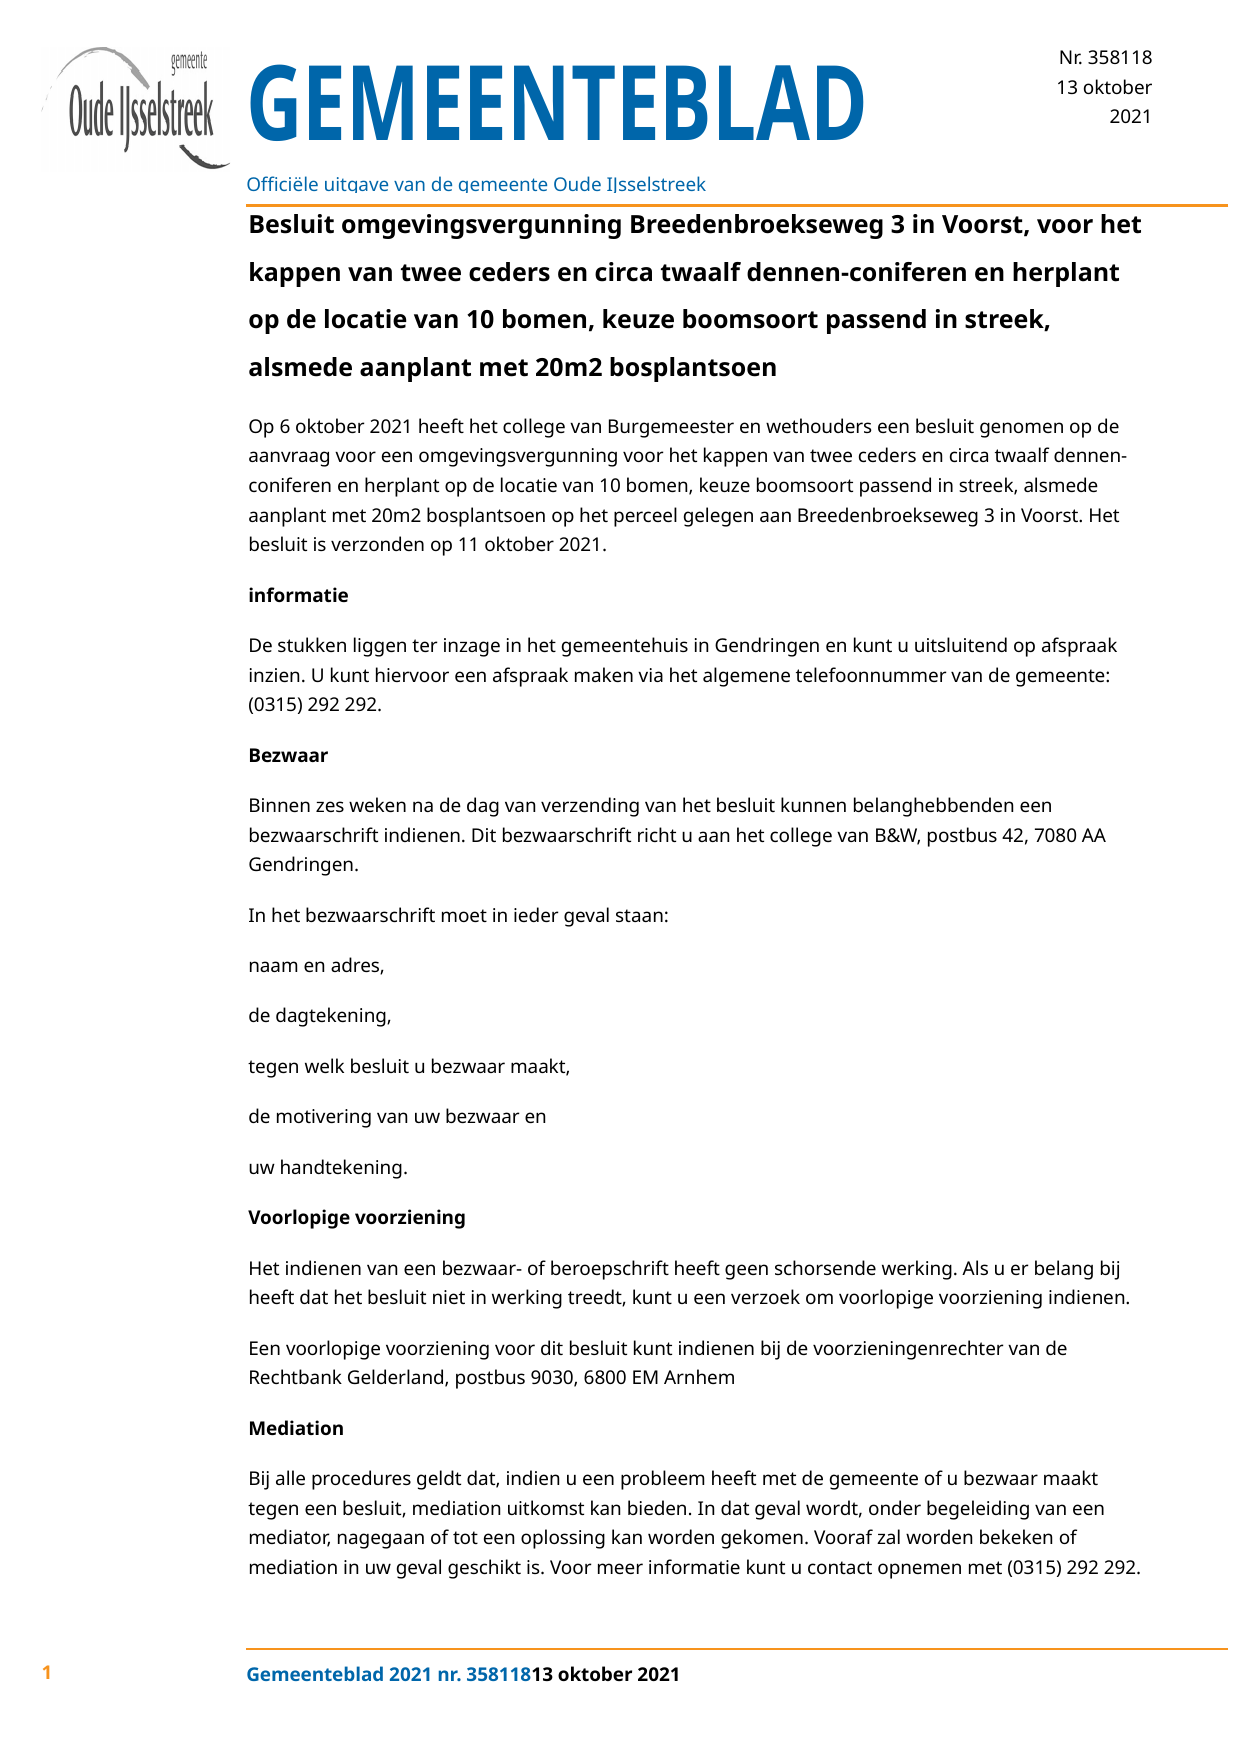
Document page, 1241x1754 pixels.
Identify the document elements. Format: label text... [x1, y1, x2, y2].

text Bezwaar [248, 742, 1152, 768]
text De stukken liggen ter inzage in het gemeentehuis in Gendringen en kunt u uitsluitend op afspraak inzien. U kunt hiervoor een afspraak maken via het algemene telefoonnummer van de gemeente: (0315) 292 292. [248, 632, 1152, 717]
text Mediation [248, 1415, 1152, 1441]
text uw handtekening. [248, 1154, 1152, 1180]
text tegen welk besluit u bezwaar maakt, [248, 1053, 1152, 1079]
text Besluit omgevingsvergunning Breedenbroekseweg 3 in Voorst, voor het kappen van twee ceders en circa twaalf dennen-coniferen en herplant op de locatie van 10 bomen, keuze boomsoort passend in streek, alsmede aanplant met 20m2 bosplantsoen [248, 207, 1152, 384]
text Het indienen van een bezwaar- of beroepschrift heeft geen schorsende werking. Als u er belang bij heeft dat het besluit niet in werking treedt, kunt u een verzoek om voorlopige voorziening indienen. [248, 1255, 1152, 1310]
text Bij alle procedures geldt dat, indien u een probleem heeft met de gemeente of u bezwaar maakt tegen een besluit, mediation uitkomst kan bieden. In dat geval wordt, onder begeleiding van een mediator, nagegaan of tot een oplossing kan worden gekomen. Vooraf zal worden bekeken of mediation in uw geval geschikt is. Voor meer informatie kunt u contact opnemen met (0315) 292 292. [248, 1465, 1152, 1580]
text Op 6 oktober 2021 heeft het college van Burgemeester en wethouders een besluit genomen op de aanvraag voor een omgevingsvergunning voor het kappen van twee ceders en circa twaalf dennen-coniferen en herplant op de locatie van 10 bomen, keuze boomsoort passend in streek, alsmede aanplant met 20m2 bosplantsoen op het perceel gelegen aan Breedenbroekseweg 3 in Voorst. Het besluit is verzonden op 11 oktober 2021. [248, 413, 1152, 557]
text In het bezwaarschrift moet in ieder geval staan: [248, 902, 1152, 928]
text informatie [248, 582, 1152, 608]
text Binnen zes weken na de dag van verzending van het besluit kunnen belanghebbenden een bezwaarschrift indienen. Dit bezwaarschrift richt u aan het college van B&W, postbus 42, 7080 AA Gendringen. [248, 792, 1152, 877]
text Een voorlopige voorziening voor dit besluit kunt indienen bij de voorzieningenrechter van de Rechtbank Gelderland, postbus 9030, 6800 EM Arnhem [248, 1335, 1152, 1390]
text Voorlopige voorziening [248, 1204, 1152, 1230]
picture [41, 47, 231, 172]
text naam en adres, [248, 952, 1152, 978]
text de motivering van uw bezwaar en [248, 1103, 1152, 1129]
text de dagtekening, [248, 1003, 1152, 1028]
